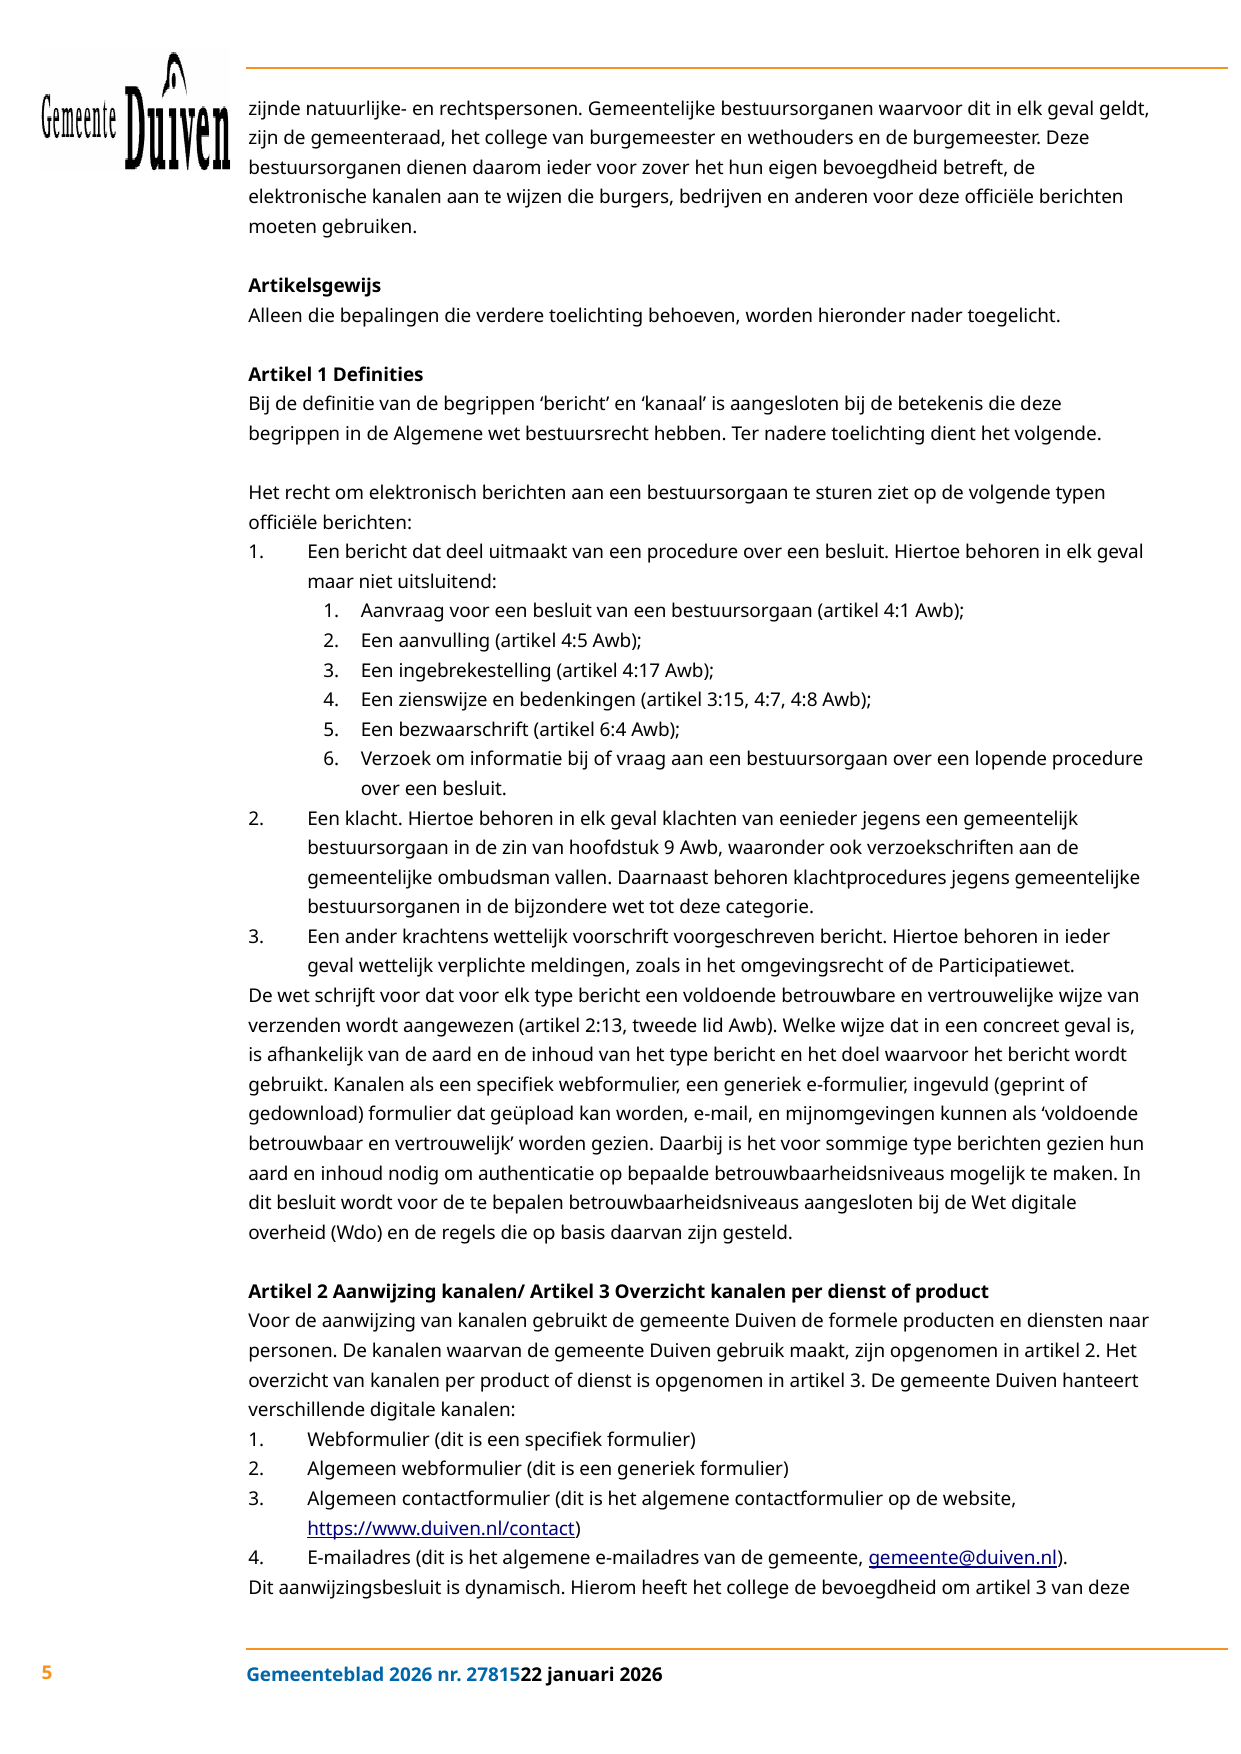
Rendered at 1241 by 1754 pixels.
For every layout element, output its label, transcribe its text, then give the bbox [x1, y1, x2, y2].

text Artikel 2 Aanwijzing kanalen/ Artikel 3 Overzicht kanalen per dienst of product [248, 1278, 1152, 1304]
list Verzoek om informatie bij of vraag aan een bestuursorgaan over een lopende procedure over een besluit. [323, 746, 1152, 801]
text Artikel 1 Definities [248, 361, 1152, 387]
text Bij de definitie van de begrippen ‘bericht’ en ‘kanaal’ is aangesloten bij de betekenis die deze begrippen in de Algemene wet bestuursrecht hebben. Ter nadere toelichting dient het volgende. [248, 391, 1152, 446]
list Een bezwaarschrift (artikel 6:4 Awb); [323, 716, 1152, 742]
text Dit aanwijzingsbesluit is dynamisch. Hierom heeft het college de bevoegdheid om artikel 3 van deze [248, 1574, 1152, 1600]
text Voor de aanwijzing van kanalen gebruikt de gemeente Duiven de formele producten en diensten naar personen. De kanalen waarvan de gemeente Duiven gebruik maakt, zijn opgenomen in artikel 2. Het overzicht van kanalen per product of dienst is opgenomen in artikel 3. De gemeente Duiven hanteert verschillende digitale kanalen: [248, 1308, 1152, 1422]
picture [41, 47, 231, 172]
text Het recht om elektronisch berichten aan een bestuursorgaan te sturen ziet op de volgende typen officiële berichten: [248, 479, 1152, 535]
list Webformulier (dit is een specifiek formulier) [248, 1426, 1152, 1452]
list Algemeen contactformulier (dit is het algemene contactformulier op de website, https://www.duiven.nl/contact) [248, 1485, 1152, 1541]
text zijnde natuurlijke- en rechtspersonen. Gemeentelijke bestuursorganen waarvoor dit in elk geval geldt, zijn de gemeenteraad, het college van burgemeester en wethouders en de burgemeester. Deze bestuursorganen dienen daarom ieder voor zover het hun eigen bevoegdheid betreft, de elektronische kanalen aan te wijzen die burgers, bedrijven en anderen voor deze officiële berichten moeten gebruiken. [248, 95, 1152, 239]
list Een aanvulling (artikel 4:5 Awb); [323, 627, 1152, 653]
list Een ingebrekestelling (artikel 4:17 Awb); [323, 657, 1152, 683]
list Een ander krachtens wettelijk voorschrift voorgeschreven bericht. Hiertoe behoren in ieder geval wettelijk verplichte meldingen, zoals in het omgevingsrecht of de Participatiewet. [248, 923, 1152, 978]
list Aanvraag voor een besluit van een bestuursorgaan (artikel 4:1 Awb); [323, 598, 1152, 623]
list Een zienswijze en bedenkingen (artikel 3:15, 4:7, 4:8 Awb); [323, 686, 1152, 712]
text Alleen die bepalingen die verdere toelichting behoeven, worden hieronder nader toegelicht. [248, 302, 1152, 328]
list Een klacht. Hiertoe behoren in elk geval klachten van eenieder jegens een gemeentelijk bestuursorgaan in de zin van hoofdstuk 9 Awb, waaronder ook verzoekschriften aan de gemeentelijke ombudsman vallen. Daarnaast behoren klachtprocedures jegens gemeentelijke bestuursorganen in de bijzondere wet tot deze categorie. [248, 805, 1152, 919]
text De wet schrijft voor dat voor elk type bericht een voldoende betrouwbare en vertrouwelijke wijze van verzenden wordt aangewezen (artikel 2:13, tweede lid Awb). Welke wijze dat in een concreet geval is, is afhankelijk van de aard en de inhoud van het type bericht en het doel waarvoor het bericht wordt gebruikt. Kanalen als een specifiek webformulier, een generiek e-formulier, ingevuld (geprint of gedownload) formulier dat geüpload kan worden, e-mail, en mijnomgevingen kunnen als ‘voldoende betrouwbaar en vertrouwelijk’ worden gezien. Daarbij is het voor sommige type berichten gezien hun aard en inhoud nodig om authenticatie op bepaalde betrouwbaarheidsniveaus mogelijk te maken. In dit besluit wordt voor de te bepalen betrouwbaarheidsniveaus aangesloten bij de Wet digitale overheid (Wdo) en de regels die op basis daarvan zijn gesteld. [248, 982, 1152, 1245]
list E-mailadres (dit is het algemene e-mailadres van de gemeente, gemeente@duiven.nl). [248, 1544, 1152, 1570]
list Algemeen webformulier (dit is een generiek formulier) [248, 1456, 1152, 1481]
list Een bericht dat deel uitmaakt van een procedure over een besluit. Hiertoe behoren in elk geval maar niet uitsluitend: [248, 538, 1152, 594]
text Artikelsgewijs [248, 272, 1152, 298]
